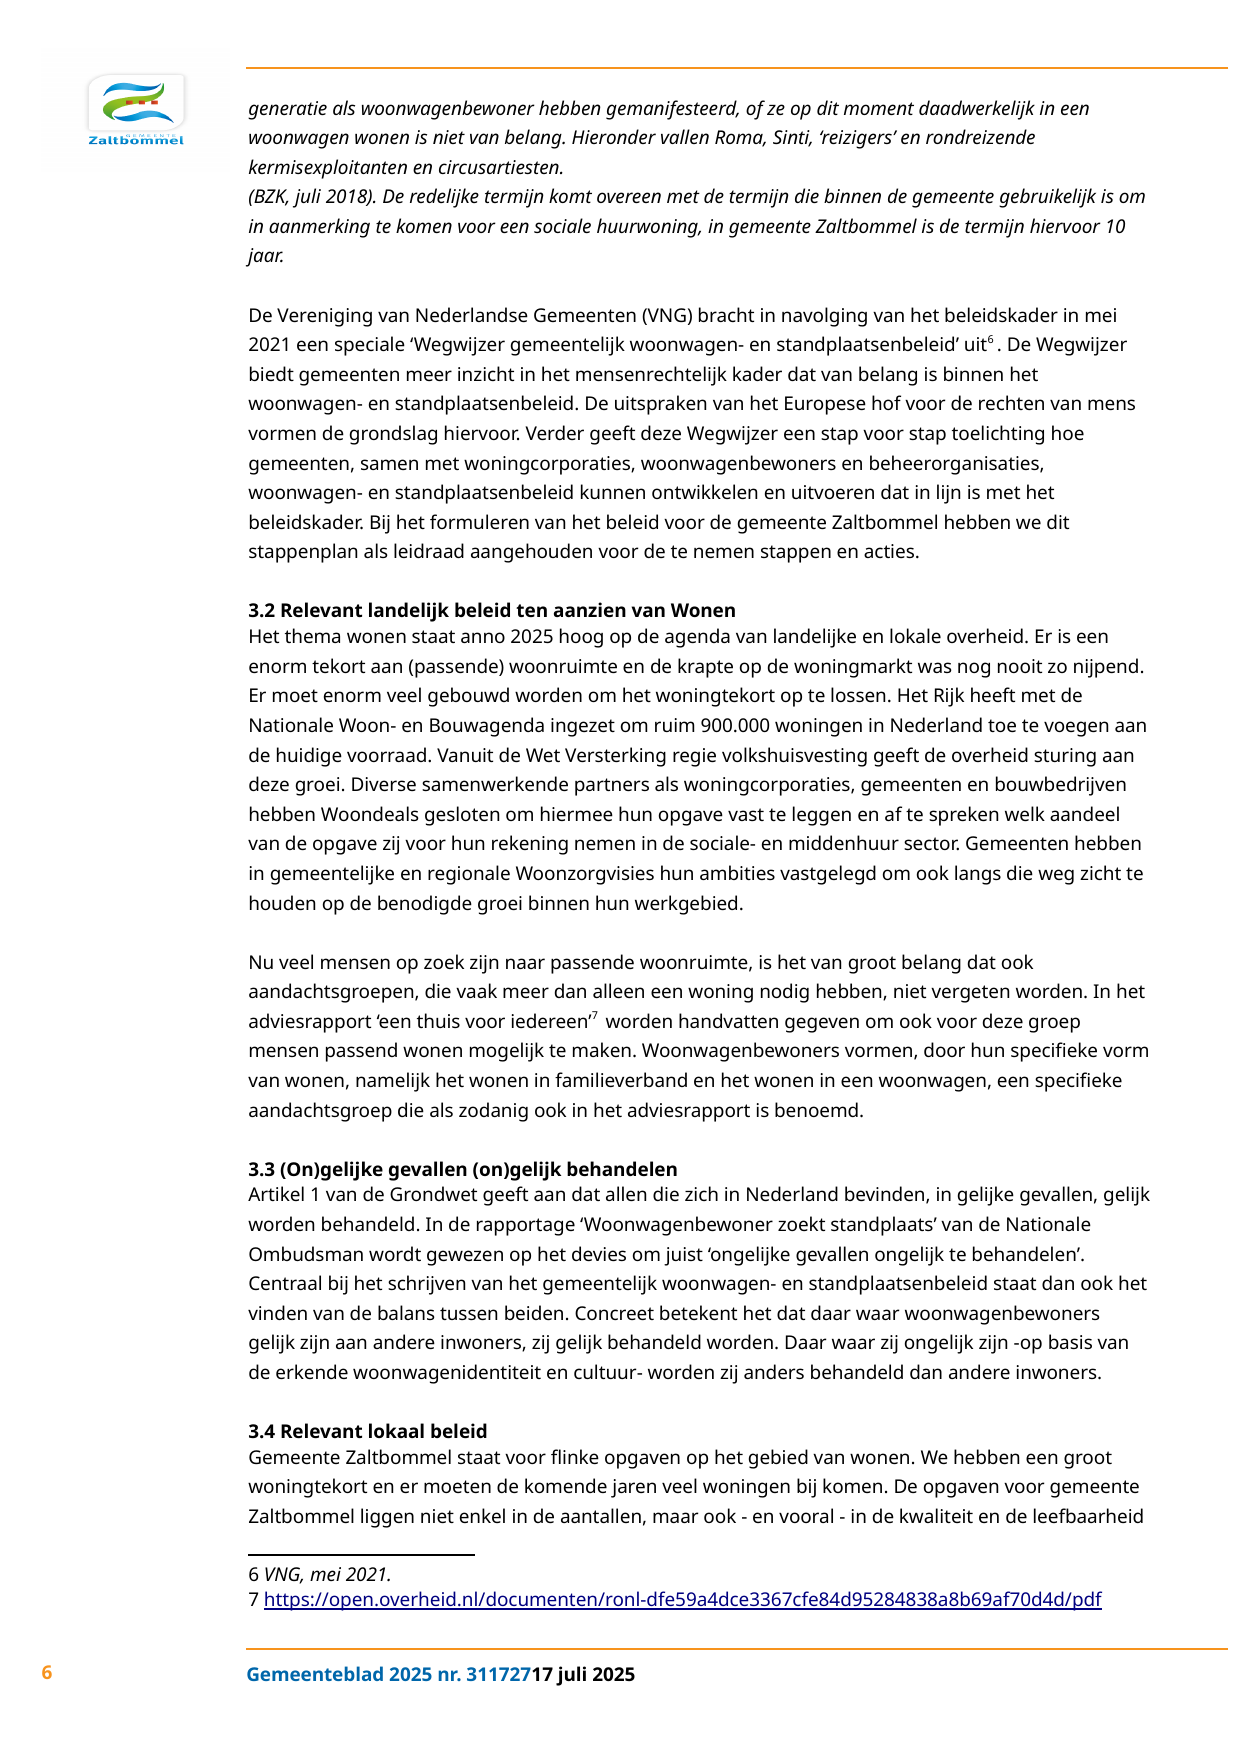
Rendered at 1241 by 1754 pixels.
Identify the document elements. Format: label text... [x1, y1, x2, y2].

text Gemeente Zaltbommel staat voor flinke opgaven op het gebied van wonen. We hebben een groot woningtekort en er moeten de komende jaren veel woningen bij komen. De opgaven voor gemeente Zaltbommel liggen niet enkel in de aantallen, maar ook - en vooral - in de kwaliteit en de leefbaarheid [248, 1444, 1152, 1529]
text Nu veel mensen op zoek zijn naar passende woonruimte, is het van groot belang dat ook aandachtsgroepen, die vaak meer dan alleen een woning nodig hebben, niet vergeten worden. In het adviesrapport ‘een thuis voor iedereen’ worden handvatten gegeven om ook voor deze groep mensen passend wonen mogelijk te maken. Woonwagenbewoners vormen, door hun specifieke vorm van wonen, namelijk het wonen in familieverband en het wonen in een woonwagen, een specifieke aandachtsgroep die als zodanig ook in het adviesrapport is benoemd. [248, 949, 1152, 1122]
text VNG, mei 2021. [248, 1561, 1152, 1586]
text generatie als woonwagenbewoner hebben gemanifesteerd, of ze op dit moment daadwerkelijk in een woonwagen wonen is niet van belang. Hieronder vallen Roma, Sinti, ‘reizigers’ en rondreizende kermisexploitanten en circusartiesten. [248, 95, 1152, 180]
text 3.4 Relevant lokaal beleid [248, 1418, 1152, 1444]
text 3.2 Relevant landelijk beleid ten aanzien van Wonen [248, 598, 1152, 623]
text De Vereniging van Nederlandse Gemeenten (VNG) bracht in navolging van het beleidskader in mei 2021 een speciale ‘Wegwijzer gemeentelijk woonwagen- en standplaatsenbeleid’ uit. De Wegwijzer biedt gemeenten meer inzicht in het mensenrechtelijk kader dat van belang is binnen het woonwagen- en standplaatsenbeleid. De uitspraken van het Europese hof voor de rechten van mens vormen de grondslag hiervoor. Verder geeft deze Wegwijzer een stap voor stap toelichting hoe gemeenten, samen met woningcorporaties, woonwagenbewoners en beheerorganisaties, woonwagen- en standplaatsenbeleid kunnen ontwikkelen en uitvoeren dat in lijn is met het beleidskader. Bij het formuleren van het beleid voor de gemeente Zaltbommel hebben we dit stappenplan als leidraad aangehouden voor de te nemen stappen en acties. [248, 302, 1152, 564]
text (BZK, juli 2018). De redelijke termijn komt overeen met de termijn die binnen de gemeente gebruikelijk is om in aanmerking te komen voor een sociale huurwoning, in gemeente Zaltbommel is de termijn hiervoor 10 jaar. [248, 183, 1152, 268]
text Artikel 1 van de Grondwet geeft aan dat allen die zich in Nederland bevinden, in gelijke gevallen, gelijk worden behandeld. In de rapportage ‘Woonwagenbewoner zoekt standplaats’ van de Nationale Ombudsman wordt gewezen op het devies om juist ‘ongelijke gevallen ongelijk te behandelen’. Centraal bij het schrijven van het gemeentelijk woonwagen- en standplaatsenbeleid staat dan ook het vinden van de balans tussen beiden. Concreet betekent het dat daar waar woonwagenbewoners gelijk zijn aan andere inwoners, zij gelijk behandeld worden. Daar waar zij ongelijk zijn -op basis van de erkende woonwagenidentiteit en cultuur- worden zij anders behandeld dan andere inwoners. [248, 1182, 1152, 1385]
picture [41, 47, 231, 172]
text 3.3 (On)gelijke gevallen (on)gelijk behandelen [248, 1156, 1152, 1182]
text https://open.overheid.nl/documenten/ronl-dfe59a4dce3367cfe84d95284838a8b69af70d4d/pdf [248, 1586, 1152, 1612]
text Het thema wonen staat anno 2025 hoog op de agenda van landelijke en lokale overheid. Er is een enorm tekort aan (passende) woonruimte en de krapte op de woningmarkt was nog nooit zo nijpend. Er moet enorm veel gebouwd worden om het woningtekort op te lossen. Het Rijk heeft met de Nationale Woon- en Bouwagenda ingezet om ruim 900.000 woningen in Nederland toe te voegen aan de huidige voorraad. Vanuit de Wet Versterking regie volkshuisvesting geeft de overheid sturing aan deze groei. Diverse samenwerkende partners als woningcorporaties, gemeenten en bouwbedrijven hebben Woondeals gesloten om hiermee hun opgave vast te leggen en af te spreken welk aandeel van de opgave zij voor hun rekening nemen in de sociale- en middenhuur sector. Gemeenten hebben in gemeentelijke en regionale Woonzorgvisies hun ambities vastgelegd om ook langs die weg zicht te houden op de benodigde groei binnen hun werkgebied. [248, 623, 1152, 915]
